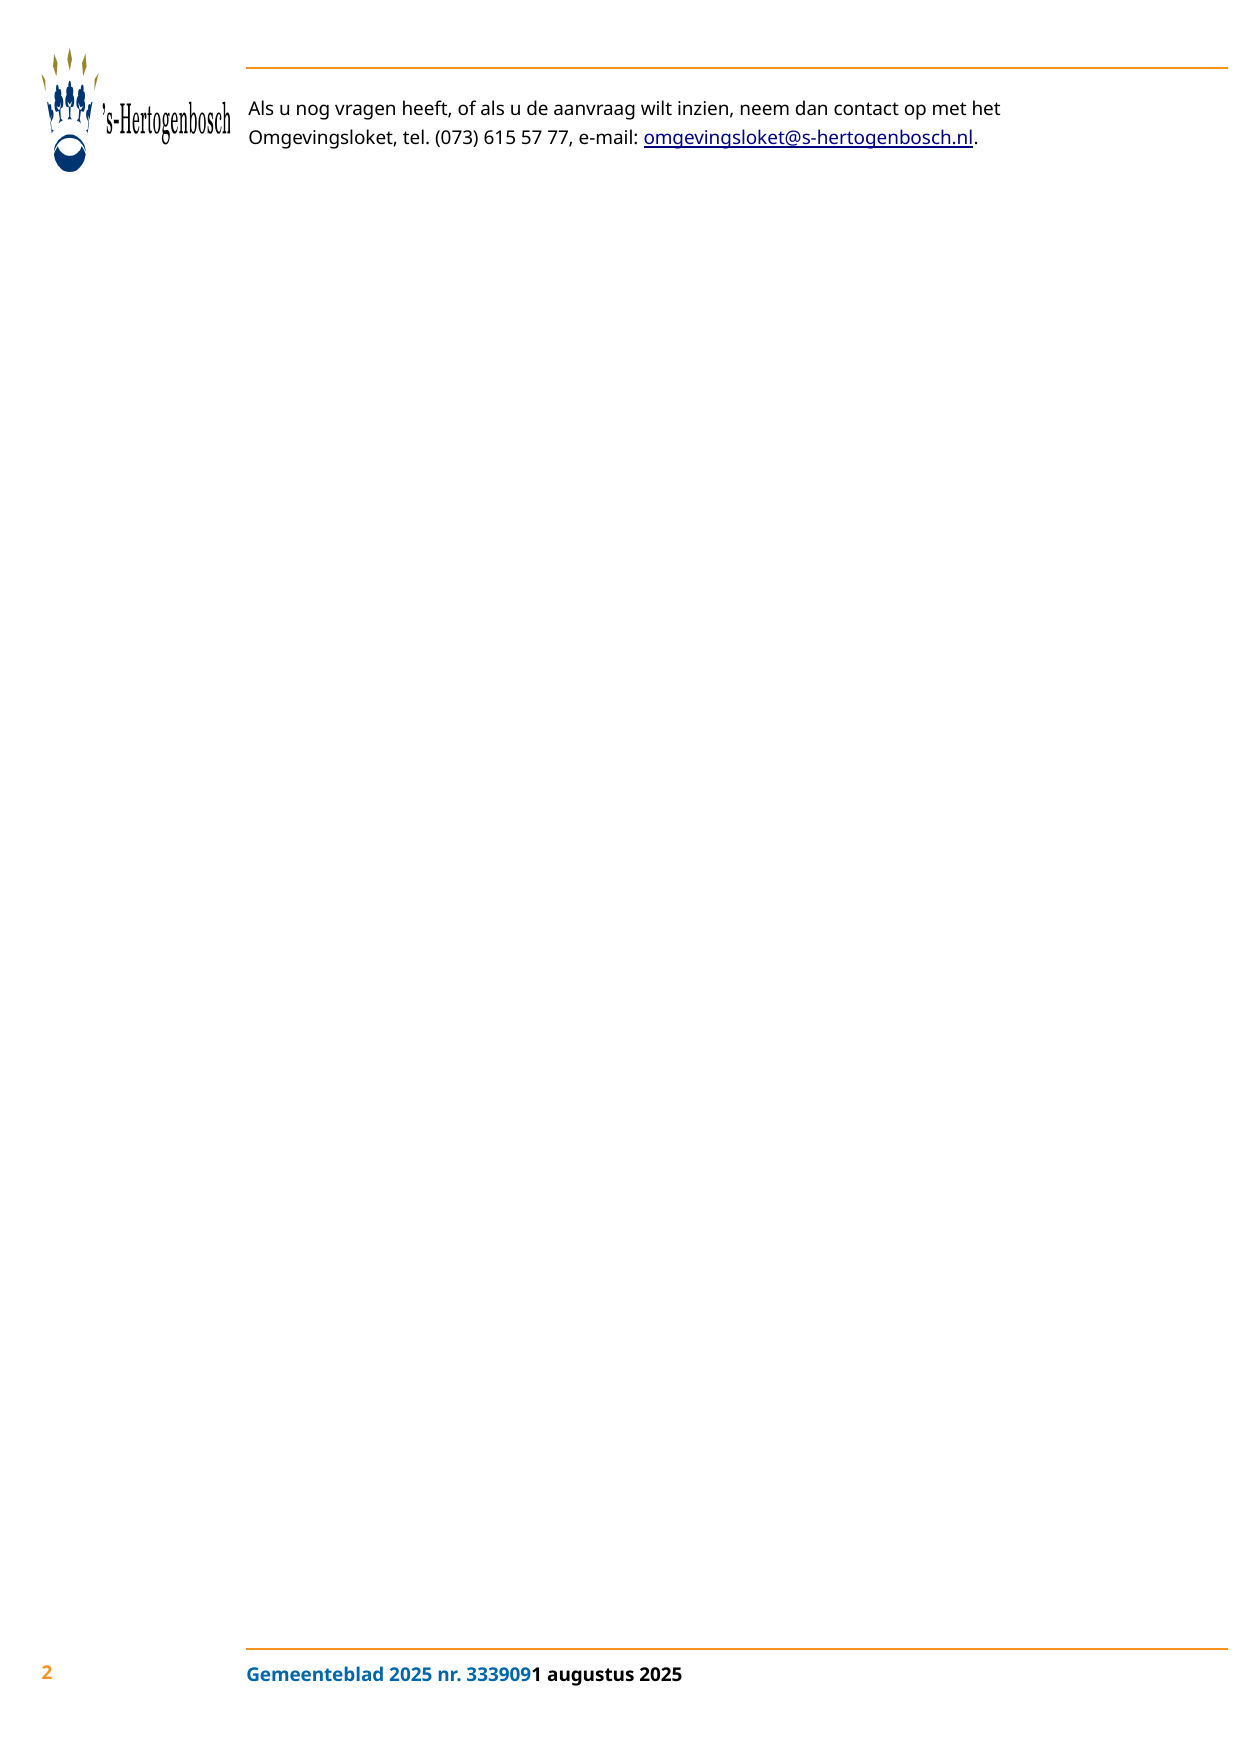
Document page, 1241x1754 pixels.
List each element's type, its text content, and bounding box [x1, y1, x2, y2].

picture [41, 47, 231, 172]
text Als u nog vragen heeft, of als u de aanvraag wilt inzien, neem dan contact op met het Omgevingsloket, tel. (073) 615 57 77, e-mail: omgevingsloket@s-hertogenbosch.nl. [248, 95, 1152, 150]
